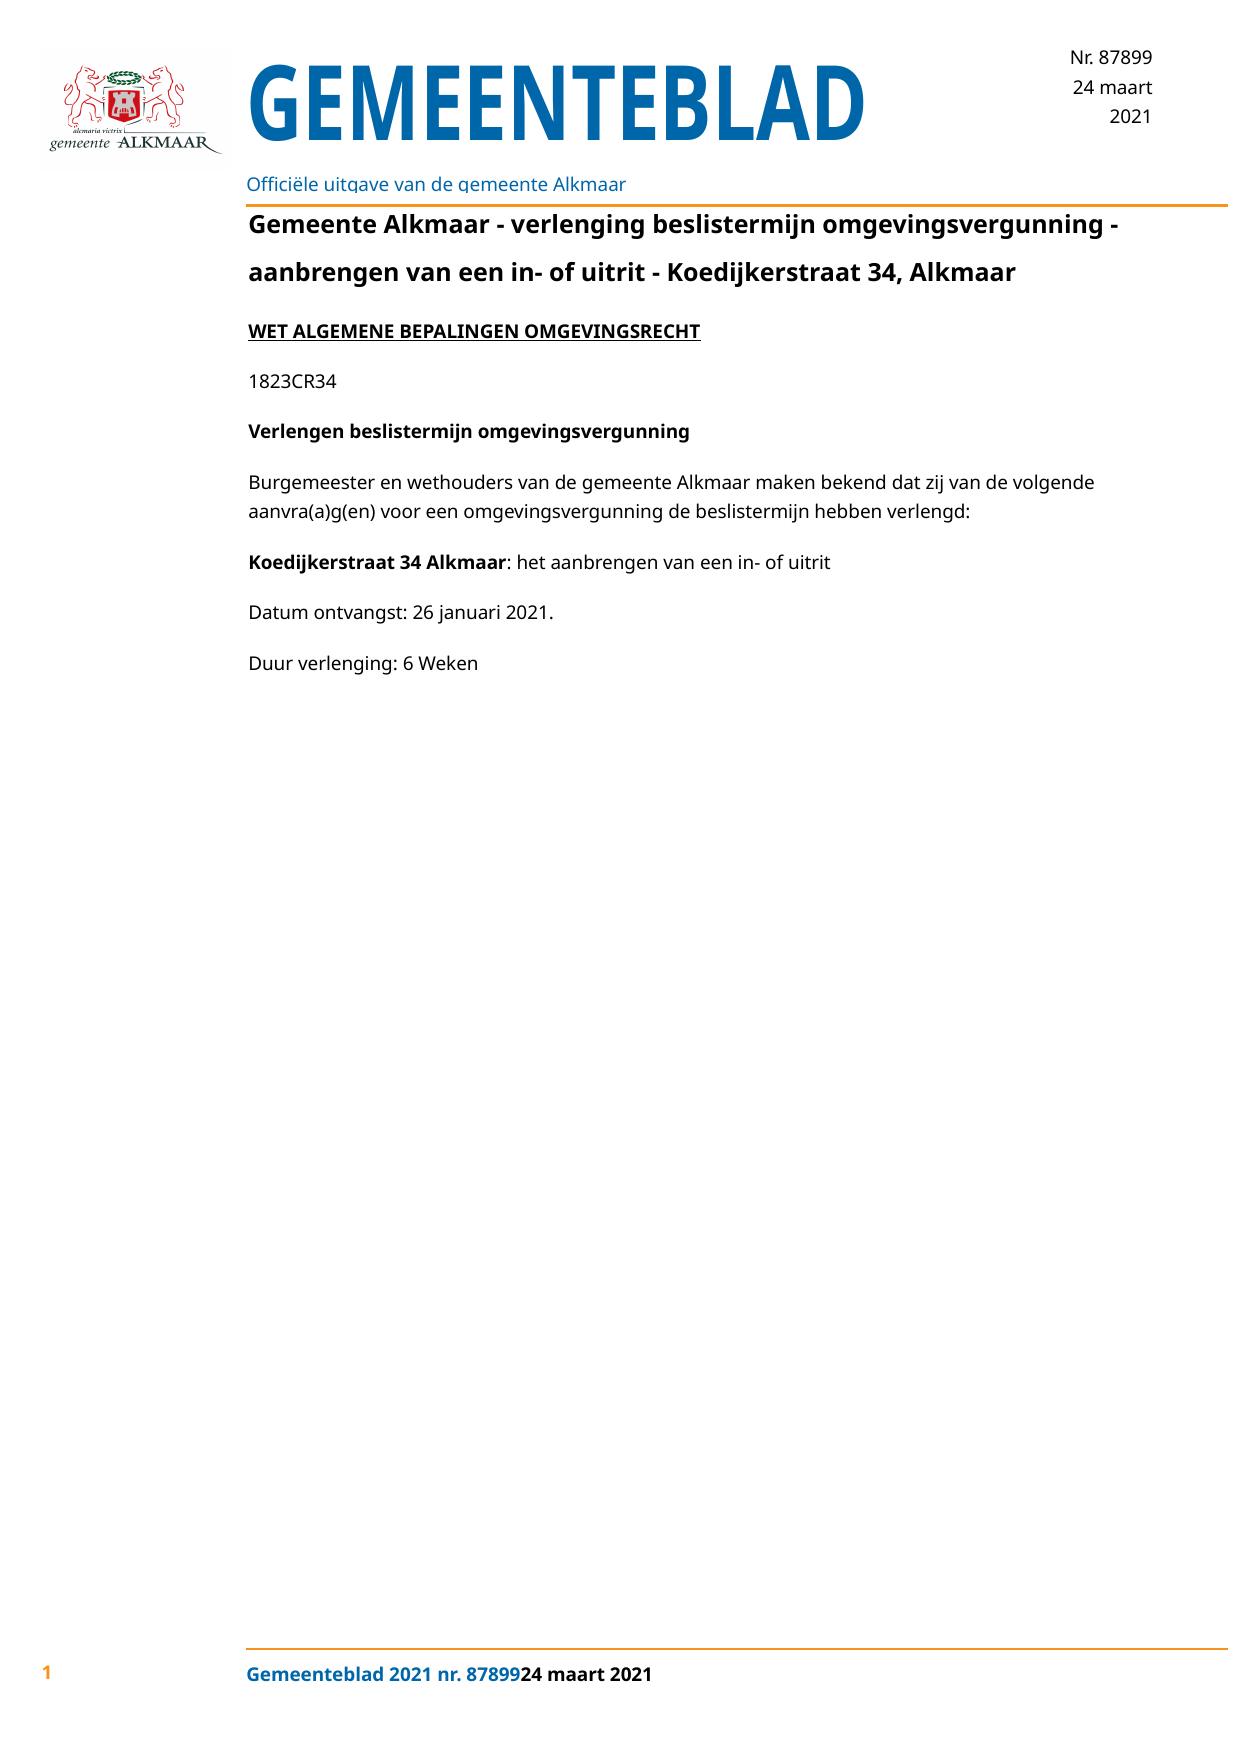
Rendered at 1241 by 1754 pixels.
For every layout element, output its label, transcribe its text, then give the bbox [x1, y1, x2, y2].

text Verlengen beslistermijn omgevingsvergunning [248, 419, 1152, 444]
text Datum ontvangst: 26 januari 2021. [248, 599, 1152, 625]
picture [41, 47, 231, 172]
text Burgemeester en wethouders van de gemeente Alkmaar maken bekend dat zij van de volgende aanvra(a)g(en) voor een omgevingsvergunning de beslistermijn hebben verlengd: [248, 469, 1152, 524]
text Duur verlenging: 6 Weken [248, 650, 1152, 676]
text Koedijkerstraat 34 Alkmaar: het aanbrengen van een in- of uitrit [248, 549, 1152, 575]
text WET ALGEMENE BEPALINGEN OMGEVINGSRECHT [248, 318, 1152, 344]
text Gemeente Alkmaar - verlenging beslistermijn omgevingsvergunning - aanbrengen van een in- of uitrit - Koedijkerstraat 34, Alkmaar [248, 207, 1152, 288]
text 1823CR34 [248, 368, 1152, 394]
